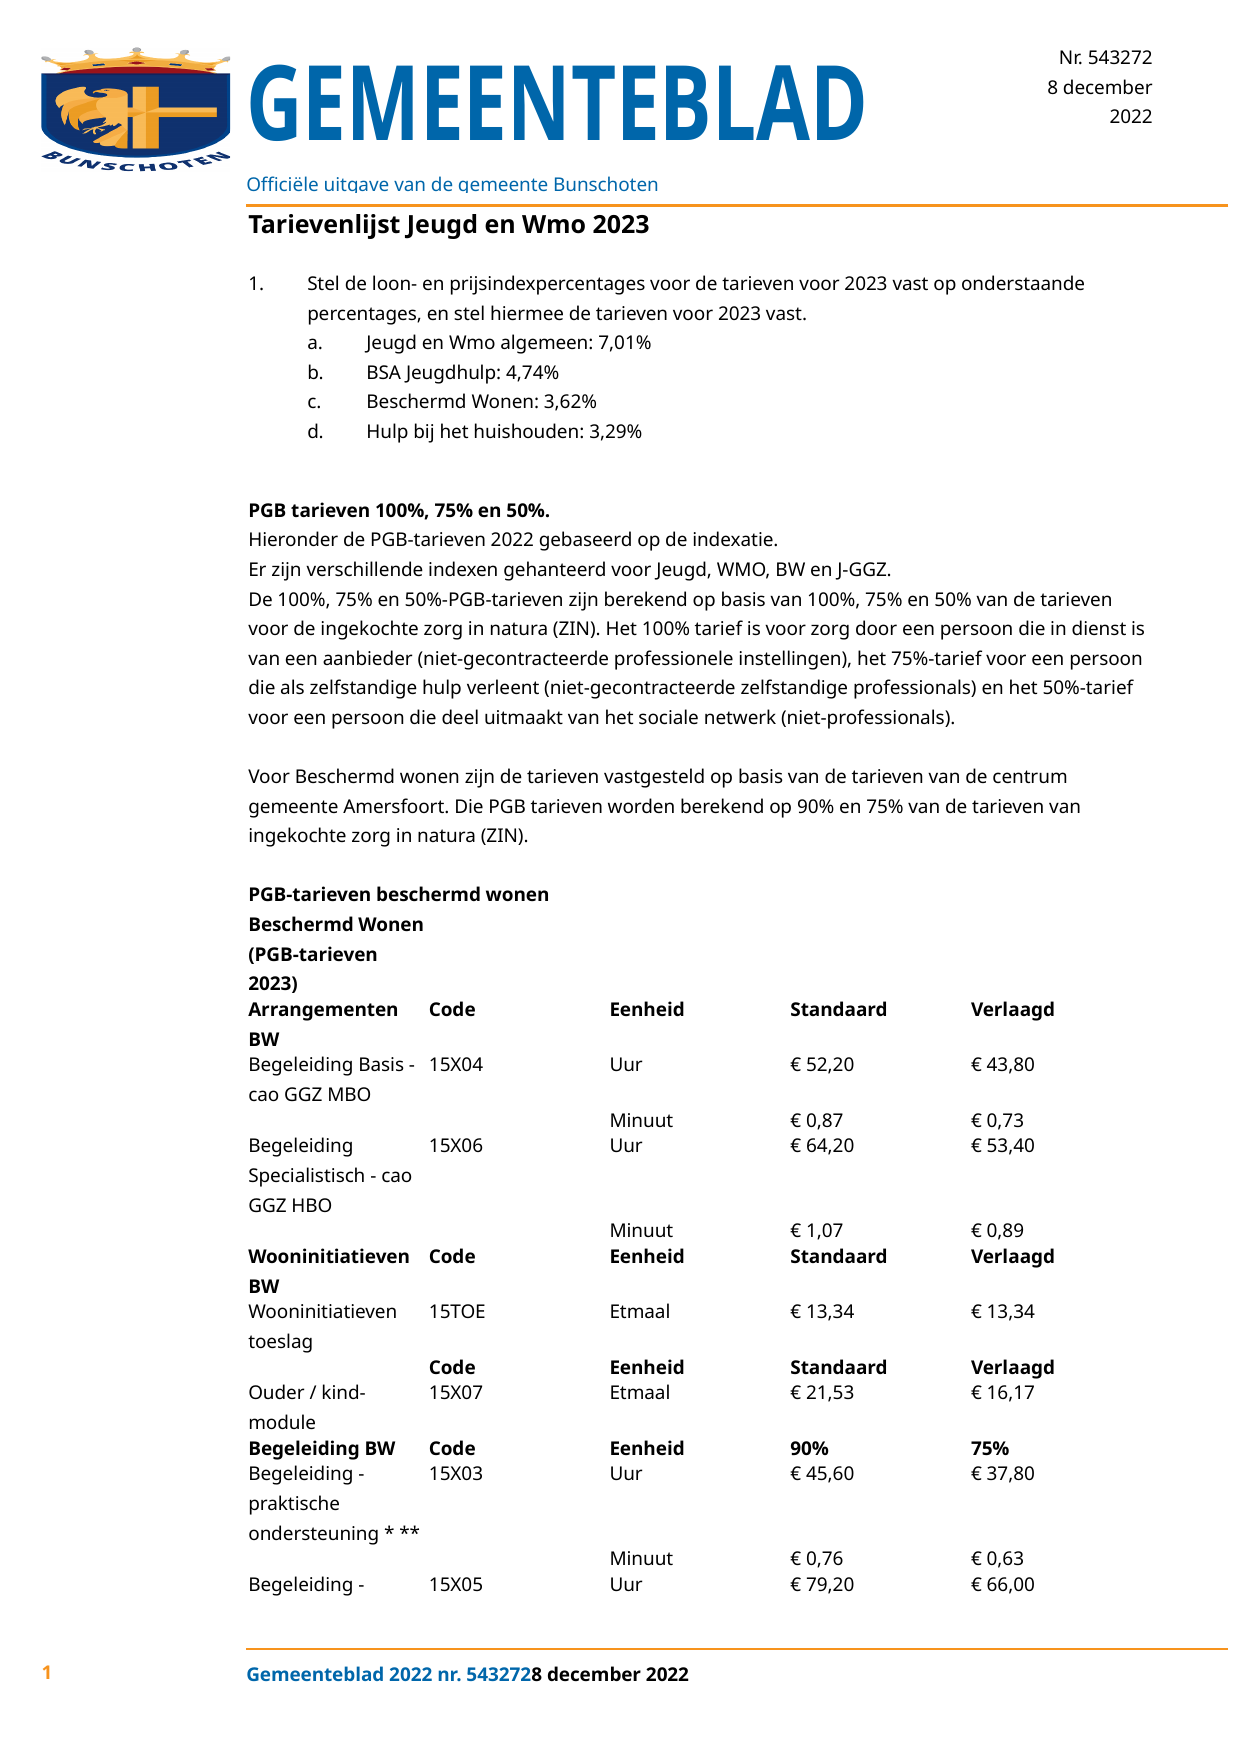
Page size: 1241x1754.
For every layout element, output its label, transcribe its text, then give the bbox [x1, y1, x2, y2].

table_cell 15X07 [429, 1380, 609, 1435]
table_cell € 0,76 [790, 1546, 971, 1571]
table_cell Verlaagd [971, 1354, 1152, 1379]
text Voor Beschermd wonen zijn de tarieven vastgesteld op basis van de tarieven van de centrum gemeente Amersfoort. Die PGB tarieven worden berekend op 90% en 75% van de tarieven van ingekochte zorg in natura (ZIN). [248, 763, 1152, 848]
table_cell € 13,34 [971, 1299, 1152, 1354]
table_cell € 0,87 [790, 1107, 971, 1133]
text Hieronder de PGB-tarieven 2022 gebaseerd op de indexatie. [248, 527, 1152, 552]
list Stel de loon- en prijsindexpercentages voor de tarieven voor 2023 vast op onderstaande percentages, en stel hiermee de tarieven voor 2023 vast. [248, 270, 1152, 326]
table_cell Verlaagd [971, 1243, 1152, 1298]
list Hulp bij het huishouden: 3,29% [307, 418, 1152, 444]
table_cell 15X03 [429, 1461, 609, 1546]
table_cell Uur [609, 1133, 790, 1217]
table_cell Minuut [609, 1546, 790, 1571]
table_cell Begeleiding - praktische ondersteuning * ** [248, 1461, 429, 1546]
table_cell 15X05 [429, 1571, 609, 1597]
table_cell Code [429, 1354, 609, 1379]
list Jeugd en Wmo algemeen: 7,01% [307, 329, 1152, 355]
table_cell € 37,80 [971, 1461, 1152, 1546]
table_cell € 16,17 [971, 1380, 1152, 1435]
table_cell Code [429, 996, 609, 1052]
table_cell 75% [971, 1435, 1152, 1461]
table_cell € 0,89 [971, 1218, 1152, 1243]
table_cell € 64,20 [790, 1133, 971, 1217]
table_cell [248, 1546, 429, 1571]
table_cell € 79,20 [790, 1571, 971, 1597]
table_cell 15TOE [429, 1299, 609, 1354]
table_cell Standaard [790, 1243, 971, 1298]
table_cell 90% [790, 1435, 971, 1461]
table_header [790, 911, 971, 996]
table_cell € 13,34 [790, 1299, 971, 1354]
table_header [971, 911, 1152, 996]
table_cell Minuut [609, 1218, 790, 1243]
table_cell 15X04 [429, 1052, 609, 1107]
list BSA Jeugdhulp: 4,74% [307, 359, 1152, 385]
table_cell Uur [609, 1461, 790, 1546]
table_cell Verlaagd [971, 996, 1152, 1052]
table_cell € 0,73 [971, 1107, 1152, 1133]
table_cell € 21,53 [790, 1380, 971, 1435]
table_cell € 53,40 [971, 1133, 1152, 1217]
table_header [609, 911, 790, 996]
picture [41, 47, 231, 172]
table_cell Eenheid [609, 1243, 790, 1298]
table_cell Etmaal [609, 1299, 790, 1354]
table_cell Wooninitiatieven toeslag [248, 1299, 429, 1354]
table_cell Wooninitiatieven BW [248, 1243, 429, 1298]
table_cell [248, 1218, 429, 1243]
table_cell Uur [609, 1052, 790, 1107]
table_header [429, 911, 609, 996]
table_cell Begeleiding Specialistisch - cao GGZ HBO [248, 1133, 429, 1217]
table_cell Eenheid [609, 1435, 790, 1461]
table_cell € 45,60 [790, 1461, 971, 1546]
table_cell 15X06 [429, 1133, 609, 1217]
table_cell [248, 1107, 429, 1133]
table_cell Ouder / kind-module [248, 1380, 429, 1435]
table_cell Begeleiding BW [248, 1435, 429, 1461]
table_cell [429, 1218, 609, 1243]
table_cell [429, 1107, 609, 1133]
table_cell Minuut [609, 1107, 790, 1133]
table_cell Etmaal [609, 1380, 790, 1435]
list Beschermd Wonen: 3,62% [307, 389, 1152, 414]
table_cell Code [429, 1243, 609, 1298]
table_cell Arrangementen BW [248, 996, 429, 1052]
table_cell Begeleiding [248, 1571, 429, 1597]
table_cell Uur [609, 1571, 790, 1597]
table_cell € 0,63 [971, 1546, 1152, 1571]
text Er zijn verschillende indexen gehanteerd voor Jeugd, WMO, BW en J-GGZ. [248, 556, 1152, 582]
table_cell Begeleiding Basis - cao GGZ MBO [248, 1052, 429, 1107]
table_header Beschermd Wonen (PGB-tarieven 2023) [248, 911, 429, 996]
table_cell [429, 1546, 609, 1571]
text De 100%, 75% en 50%-PGB-tarieven zijn berekend op basis van 100%, 75% en 50% van de tarieven voor de ingekochte zorg in natura (ZIN). Het 100% tarief is voor zorg door een persoon die in dienst is van een aanbieder (niet-gecontracteerde professionele instellingen), het 75%-tarief voor een persoon die als zelfstandige hulp verleent (niet-gecontracteerde zelfstandige professionals) en het 50%-tarief voor een persoon die deel uitmaakt van het sociale netwerk (niet-professionals). [248, 586, 1152, 730]
table_cell Standaard [790, 1354, 971, 1379]
text Tarievenlijst Jeugd en Wmo 2023 [248, 207, 1152, 241]
table_cell € 43,80 [971, 1052, 1152, 1107]
table_cell Standaard [790, 996, 971, 1052]
table_cell € 52,20 [790, 1052, 971, 1107]
text PGB tarieven 100%, 75% en 50%. [248, 497, 1152, 523]
table_cell € 1,07 [790, 1218, 971, 1243]
text PGB-tarieven beschermd wonen [248, 882, 1152, 907]
table_cell Eenheid [609, 1354, 790, 1379]
table_cell Code [429, 1435, 609, 1461]
table_cell Eenheid [609, 996, 790, 1052]
table_cell [248, 1354, 429, 1379]
table_cell € 66,00 [971, 1571, 1152, 1597]
